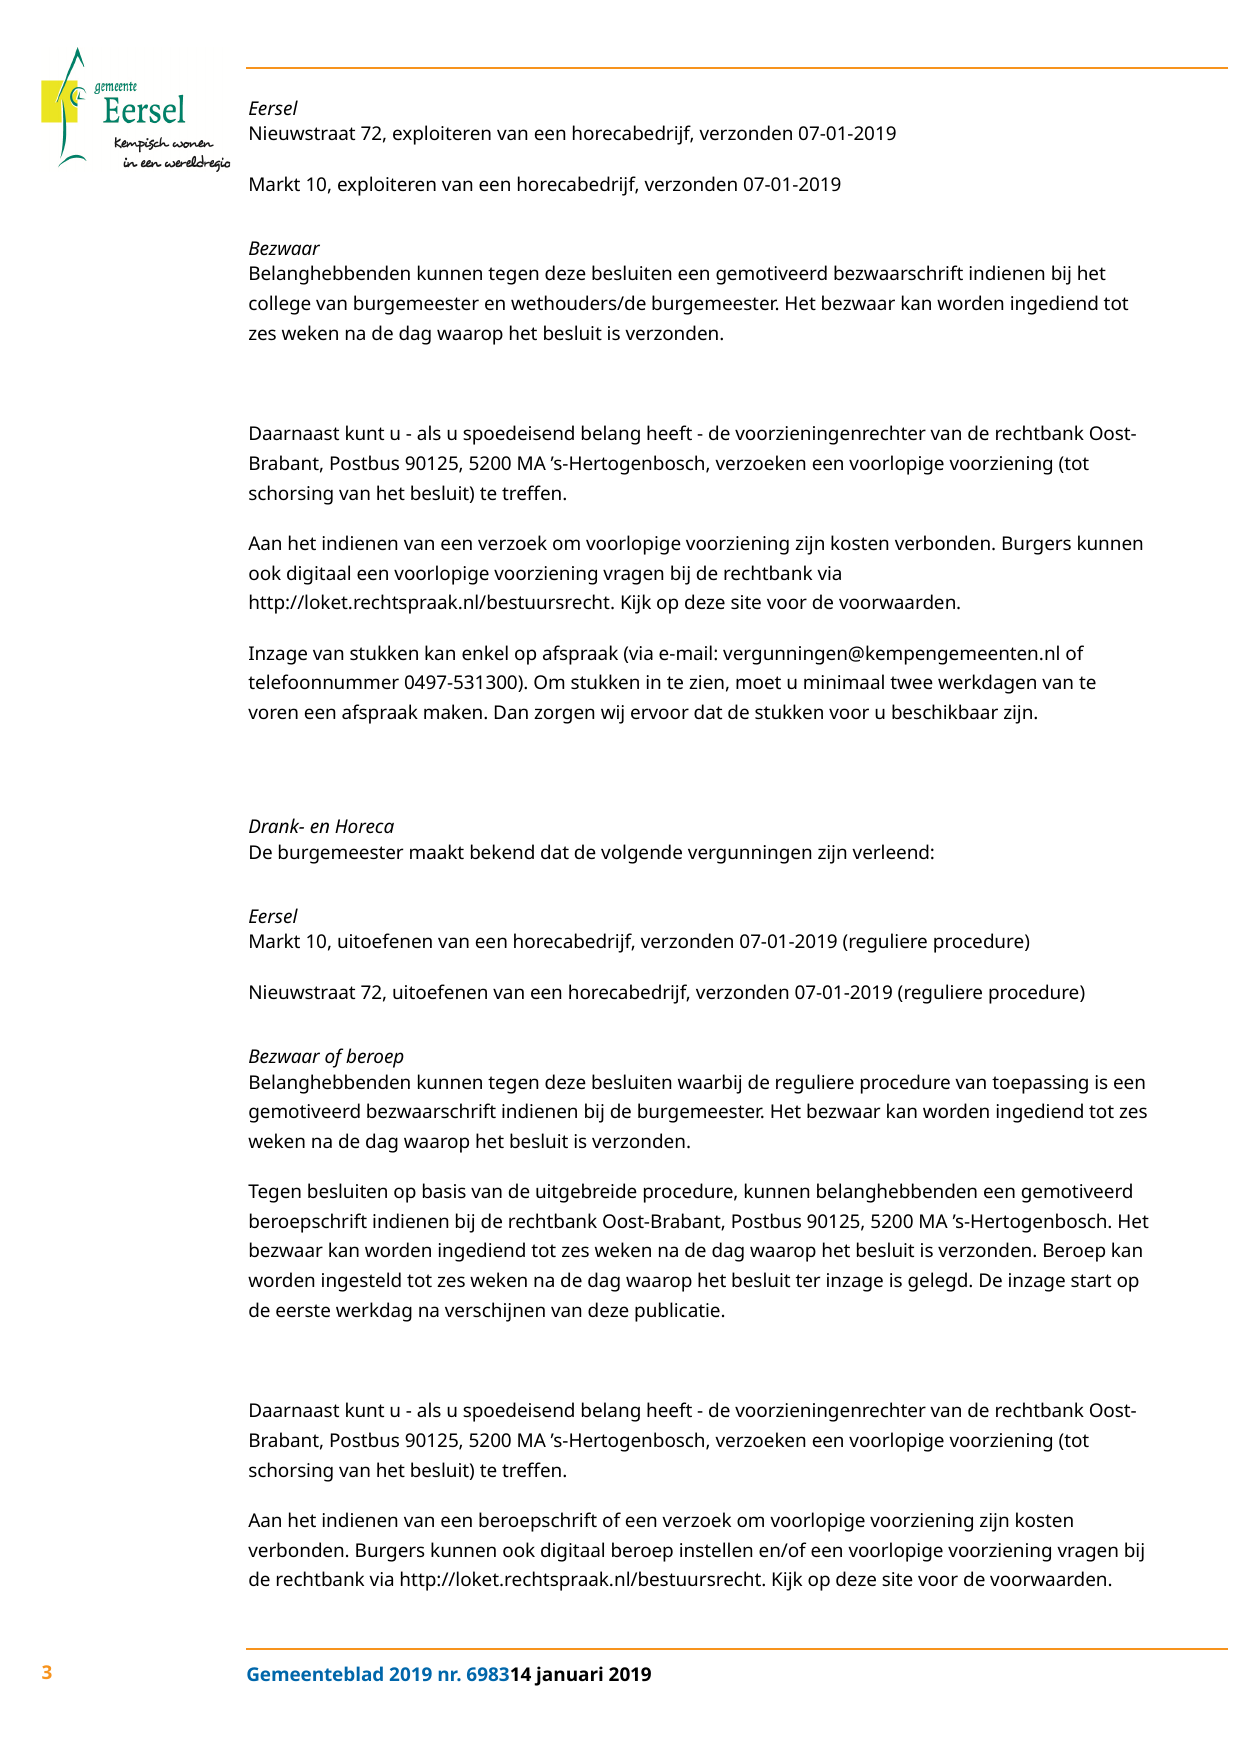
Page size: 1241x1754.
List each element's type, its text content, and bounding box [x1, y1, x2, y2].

text Markt 10, uitoefenen van een horecabedrijf, verzonden 07-01-2019 (reguliere procedure) [248, 929, 1152, 954]
text Aan het indienen van een beroepschrift of een verzoek om voorlopige voorziening zijn kosten verbonden. Burgers kunnen ook digitaal beroep instellen en/of een voorlopige voorziening vragen bij de rechtbank via http://loket.rechtspraak.nl/bestuursrecht. Kijk op deze site voor de voorwaarden. [248, 1507, 1152, 1592]
text Nieuwstraat 72, uitoefenen van een horecabedrijf, verzonden 07-01-2019 (reguliere procedure) [248, 979, 1152, 1005]
text Aan het indienen van een verzoek om voorlopige voorziening zijn kosten verbonden. Burgers kunnen ook digitaal een voorlopige voorziening vragen bij de rechtbank via http://loket.rechtspraak.nl/bestuursrecht. Kijk op deze site voor de voorwaarden. [248, 530, 1152, 615]
text Daarnaast kunt u - als u spoedeisend belang heeft - de voorzieningenrechter van de rechtbank Oost-Brabant, Postbus 90125, 5200 MA ’s-Hertogenbosch, verzoeken een voorlopige voorziening (tot schorsing van het besluit) te treffen. [248, 421, 1152, 506]
text Eersel [248, 903, 1152, 929]
text Markt 10, exploiteren van een horecabedrijf, verzonden 07-01-2019 [248, 171, 1152, 197]
text Drank- en Horeca [248, 813, 1152, 839]
text Daarnaast kunt u - als u spoedeisend belang heeft - de voorzieningenrechter van de rechtbank Oost-Brabant, Postbus 90125, 5200 MA ’s-Hertogenbosch, verzoeken een voorlopige voorziening (tot schorsing van het besluit) te treffen. [248, 1398, 1152, 1482]
text Tegen besluiten op basis van de uitgebreide procedure, kunnen belanghebbenden een gemotiveerd beroepschrift indienen bij de rechtbank Oost-Brabant, Postbus 90125, 5200 MA ’s-Hertogenbosch. Het bezwaar kan worden ingediend tot zes weken na de dag waarop het besluit is verzonden. Beroep kan worden ingesteld tot zes weken na de dag waarop het besluit ter inzage is gelegd. De inzage start op de eerste werkdag na verschijnen van deze publicatie. [248, 1178, 1152, 1322]
text Bezwaar of beroep [248, 1043, 1152, 1069]
text De burgemeester maakt bekend dat de volgende vergunningen zijn verleend: [248, 839, 1152, 865]
picture [41, 47, 231, 172]
text Nieuwstraat 72, exploiteren van een horecabedrijf, verzonden 07-01-2019 [248, 121, 1152, 146]
text Bezwaar [248, 235, 1152, 261]
text Belanghebbenden kunnen tegen deze besluiten waarbij de reguliere procedure van toepassing is een gemotiveerd bezwaarschrift indienen bij de burgemeester. Het bezwaar kan worden ingediend tot zes weken na de dag waarop het besluit is verzonden. [248, 1069, 1152, 1154]
text Inzage van stukken kan enkel op afspraak (via e-mail: vergunningen@kempengemeenten.nl of telefoonnummer 0497-531300). Om stukken in te zien, moet u minimaal twee werkdagen van te voren een afspraak maken. Dan zorgen wij ervoor dat de stukken voor u beschikbaar zijn. [248, 640, 1152, 725]
text Eersel [248, 95, 1152, 121]
text Belanghebbenden kunnen tegen deze besluiten een gemotiveerd bezwaarschrift indienen bij het college van burgemeester en wethouders/de burgemeester. Het bezwaar kan worden ingediend tot zes weken na de dag waarop het besluit is verzonden. [248, 261, 1152, 346]
